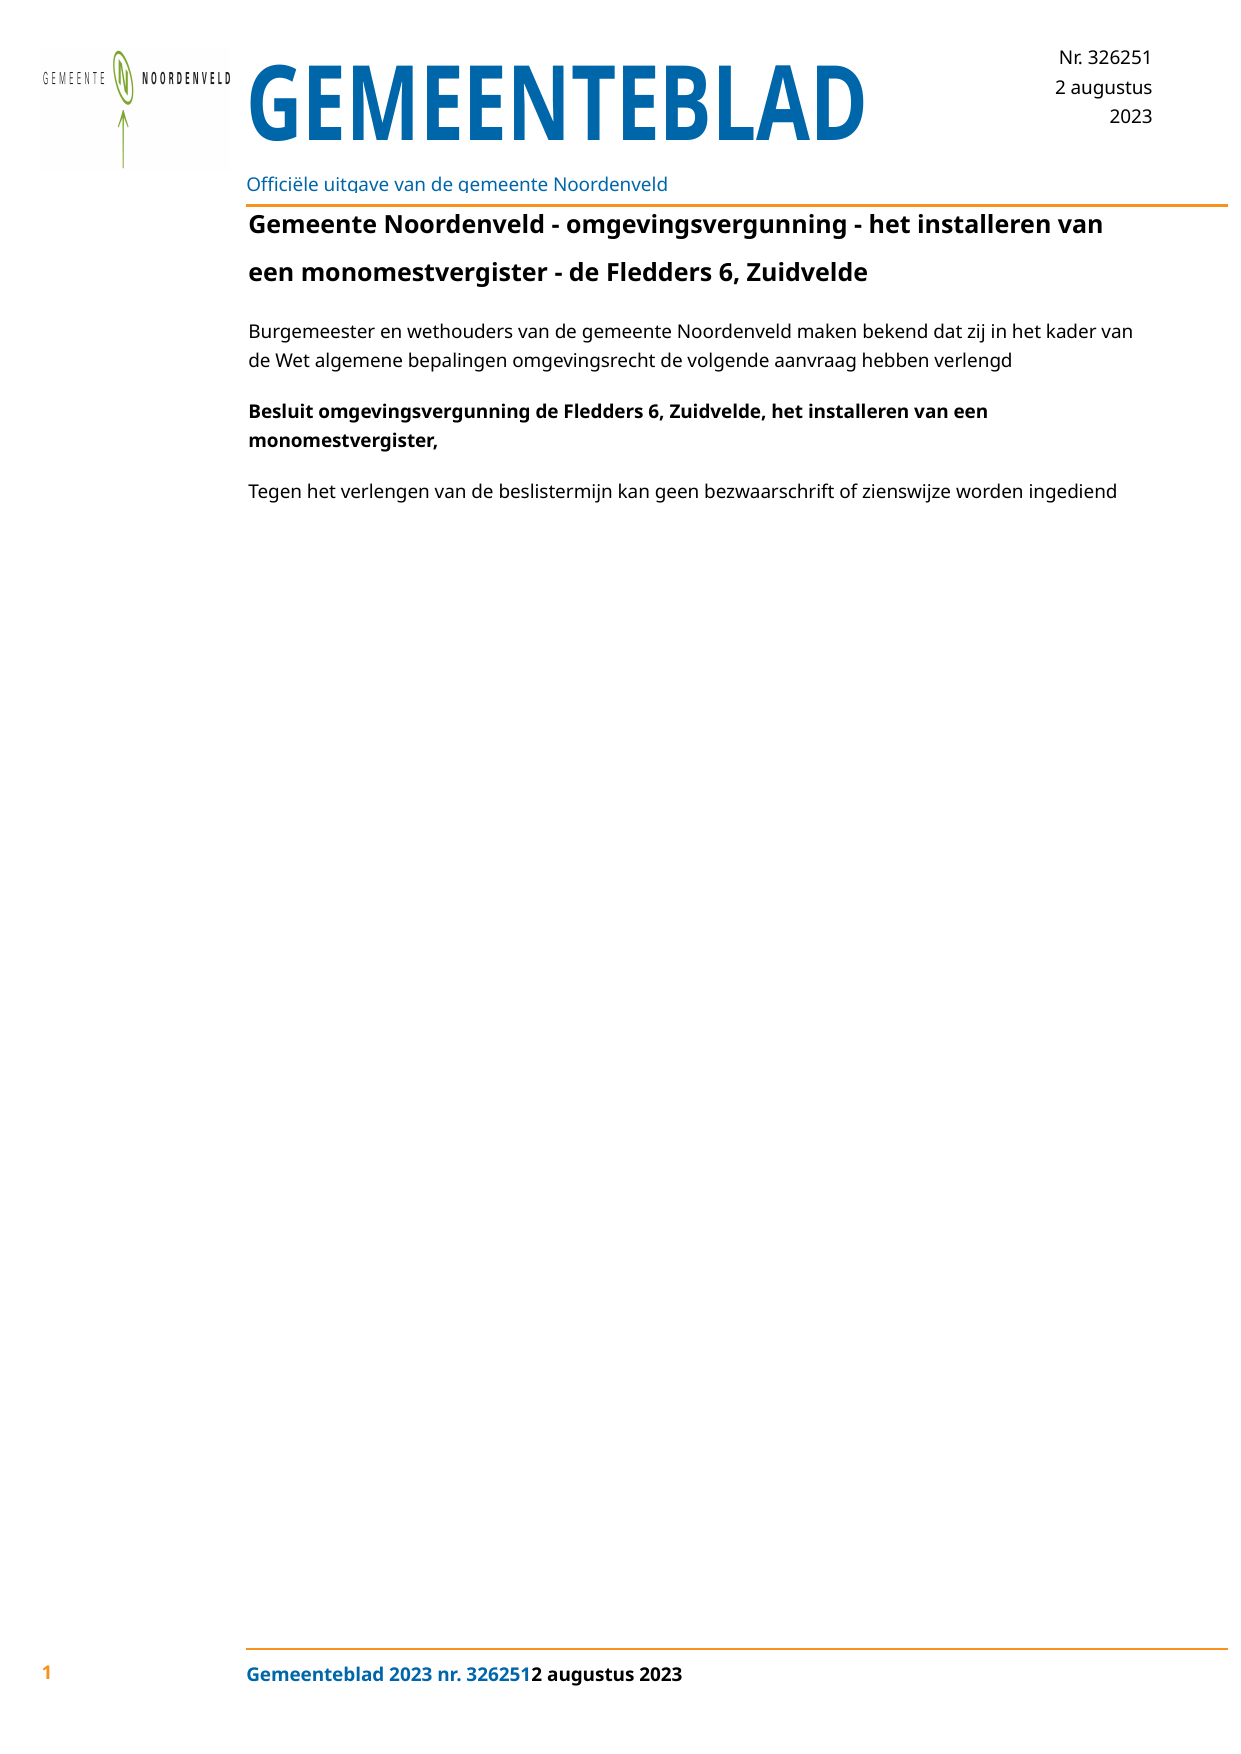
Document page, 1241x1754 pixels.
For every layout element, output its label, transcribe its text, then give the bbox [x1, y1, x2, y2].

text Tegen het verlengen van de beslistermijn kan geen bezwaarschrift of zienswijze worden ingediend [248, 478, 1152, 504]
picture [41, 47, 231, 172]
text Besluit omgevingsvergunning de Fledders 6, Zuidvelde, het installeren van een monomestvergister, [248, 398, 1152, 453]
text Gemeente Noordenveld - omgevingsvergunning - het installeren van een monomestvergister - de Fledders 6, Zuidvelde [248, 207, 1152, 288]
text Burgemeester en wethouders van de gemeente Noordenveld maken bekend dat zij in het kader van de Wet algemene bepalingen omgevingsrecht de volgende aanvraag hebben verlengd [248, 318, 1152, 373]
